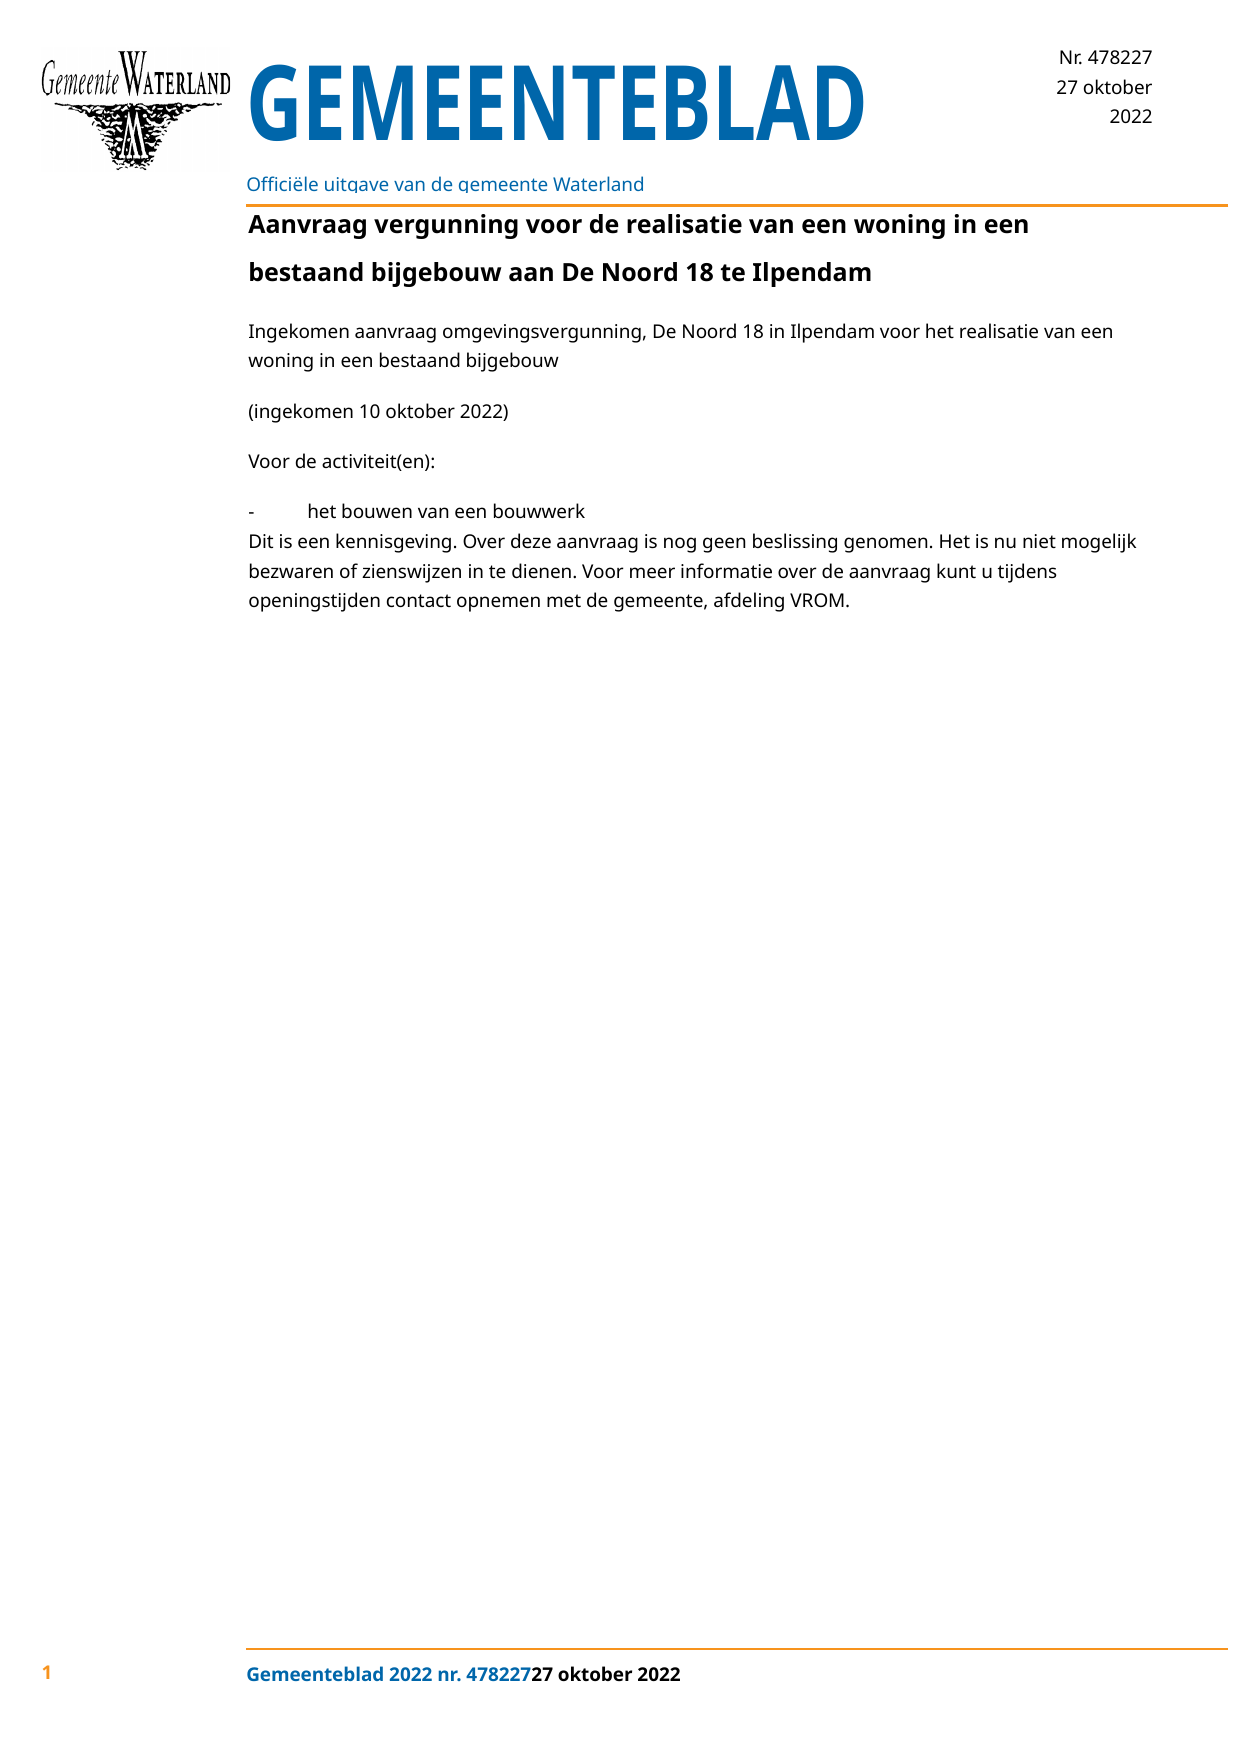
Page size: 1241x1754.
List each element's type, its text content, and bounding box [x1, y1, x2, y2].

text Aanvraag vergunning voor de realisatie van een woning in een bestaand bijgebouw aan De Noord 18 te Ilpendam [248, 207, 1152, 288]
picture [41, 47, 231, 172]
text Ingekomen aanvraag omgevingsvergunning, De Noord 18 in Ilpendam voor het realisatie van een woning in een bestaand bijgebouw [248, 318, 1152, 373]
list het bouwen van een bouwwerk [248, 499, 1152, 524]
text Voor de activiteit(en): [248, 448, 1152, 474]
text Dit is een kennisgeving. Over deze aanvraag is nog geen beslissing genomen. Het is nu niet mogelijk bezwaren of zienswijzen in te dienen. Voor meer informatie over de aanvraag kunt u tijdens openingstijden contact opnemen met de gemeente, afdeling VROM. [248, 528, 1152, 613]
text (ingekomen 10 oktober 2022) [248, 398, 1152, 424]
